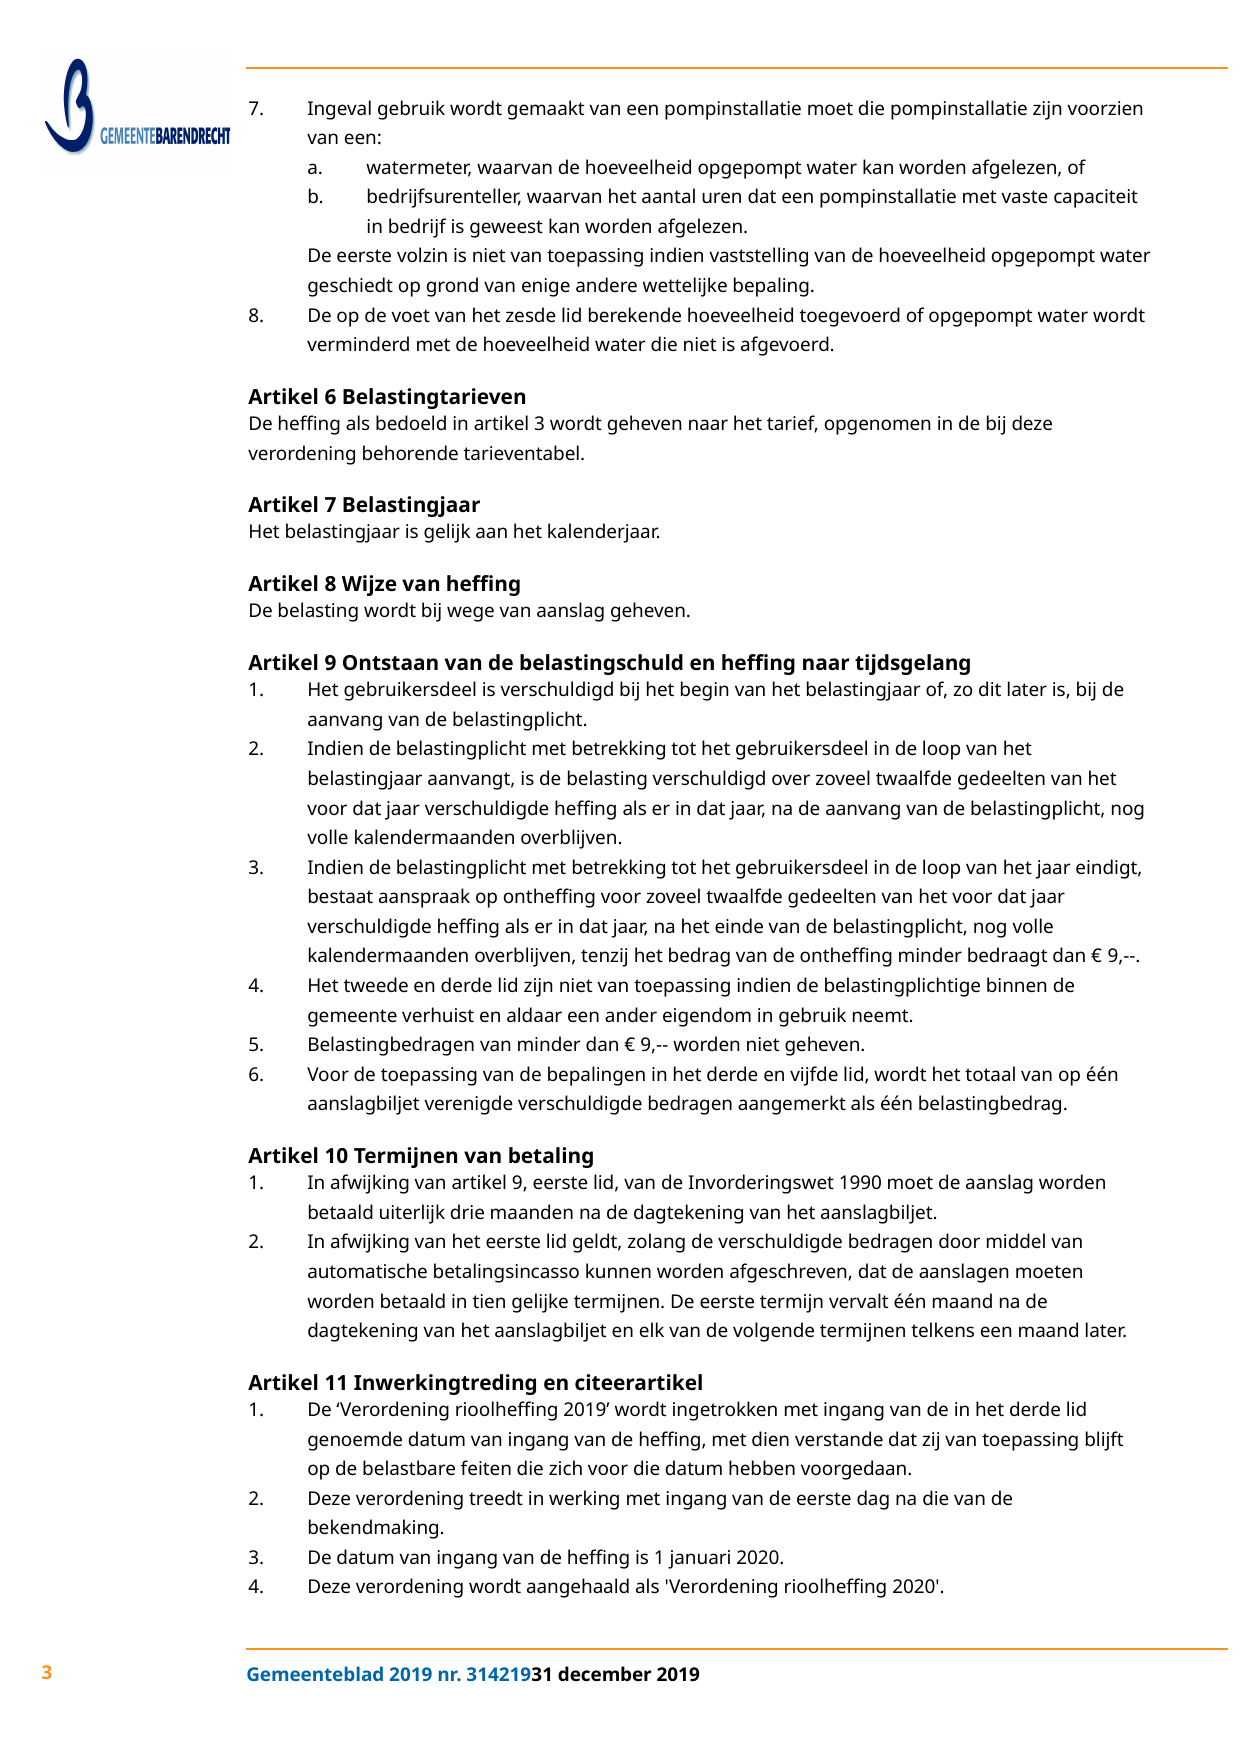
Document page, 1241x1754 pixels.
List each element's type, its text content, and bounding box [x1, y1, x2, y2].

text De belasting wordt bij wege van aanslag geheven. [248, 598, 1152, 623]
text De heffing als bedoeld in artikel 3 wordt geheven naar het tarief, opgenomen in de bij deze verordening behorende tarieventabel. [248, 410, 1152, 466]
list Voor de toepassing van de bepalingen in het derde en vijfde lid, wordt het totaal van op één aanslagbiljet verenigde verschuldigde bedragen aangemerkt als één belastingbedrag. [248, 1061, 1152, 1116]
list Indien de belastingplicht met betrekking tot het gebruikersdeel in de loop van het belastingjaar aanvangt, is de belasting verschuldigd over zoveel twaalfde gedeelten van het voor dat jaar verschuldigde heffing als er in dat jaar, na de aanvang van de belastingplicht, nog volle kalendermaanden overblijven. [248, 736, 1152, 850]
list De ‘Verordening rioolheffing 2019’ wordt ingetrokken met ingang van de in het derde lid genoemde datum van ingang van de heffing, met dien verstande dat zij van toepassing blijft op de belastbare feiten die zich voor die datum hebben voorgedaan. [248, 1396, 1152, 1481]
picture [41, 47, 231, 172]
text Artikel 11 Inwerkingtreding en citeerartikel [248, 1368, 1152, 1396]
list De eerste volzin is niet van toepassing indien vaststelling van de hoeveelheid opgepompt water geschiedt op grond van enige andere wettelijke bepaling. [248, 243, 1152, 298]
text Artikel 10 Termijnen van betaling [248, 1141, 1152, 1169]
list De datum van ingang van de heffing is 1 januari 2020. [248, 1544, 1152, 1570]
list Indien de belastingplicht met betrekking tot het gebruikersdeel in de loop van het jaar eindigt, bestaat aanspraak op ontheffing voor zoveel twaalfde gedeelten van het voor dat jaar verschuldigde heffing als er in dat jaar, na het einde van de belastingplicht, nog volle kalendermaanden overblijven, tenzij het bedrag van de ontheffing minder bedraagt dan € 9,--. [248, 854, 1152, 968]
list In afwijking van het eerste lid geldt, zolang de verschuldigde bedragen door middel van automatische betalingsincasso kunnen worden afgeschreven, dat de aanslagen moeten worden betaald in tien gelijke termijnen. De eerste termijn vervalt één maand na de dagtekening van het aanslagbiljet en elk van de volgende termijnen telkens een maand later. [248, 1229, 1152, 1343]
list Deze verordening wordt aangehaald als 'Verordening rioolheffing 2020'. [248, 1574, 1152, 1599]
text Het belastingjaar is gelijk aan het kalenderjaar. [248, 519, 1152, 544]
list Deze verordening treedt in werking met ingang van de eerste dag na die van de bekendmaking. [248, 1485, 1152, 1540]
list bedrijfsurenteller, waarvan het aantal uren dat een pompinstallatie met vaste capaciteit in bedrijf is geweest kan worden afgelezen. [307, 183, 1152, 239]
list Het gebruikersdeel is verschuldigd bij het begin van het belastingjaar of, zo dit later is, bij de aanvang van de belastingplicht. [248, 676, 1152, 732]
list Het tweede en derde lid zijn niet van toepassing indien de belastingplichtige binnen de gemeente verhuist en aldaar een ander eigendom in gebruik neemt. [248, 972, 1152, 1028]
text Artikel 7 Belastingjaar [248, 490, 1152, 519]
text Artikel 8 Wijze van heffing [248, 569, 1152, 598]
text Artikel 9 Ontstaan van de belastingschuld en heffing naar tijdsgelang [248, 648, 1152, 676]
list In afwijking van artikel 9, eerste lid, van de Invorderingswet 1990 moet de aanslag worden betaald uiterlijk drie maanden na de dagtekening van het aanslagbiljet. [248, 1169, 1152, 1225]
list Ingeval gebruik wordt gemaakt van een pompinstallatie moet die pompinstallatie zijn voorzien van een: [248, 95, 1152, 150]
list De op de voet van het zesde lid berekende hoeveelheid toegevoerd of opgepompt water wordt verminderd met de hoeveelheid water die niet is afgevoerd. [248, 302, 1152, 357]
list Belastingbedragen van minder dan € 9,-- worden niet geheven. [248, 1031, 1152, 1057]
text Artikel 6 Belastingtarieven [248, 382, 1152, 410]
list watermeter, waarvan de hoeveelheid opgepompt water kan worden afgelezen, of [307, 154, 1152, 180]
